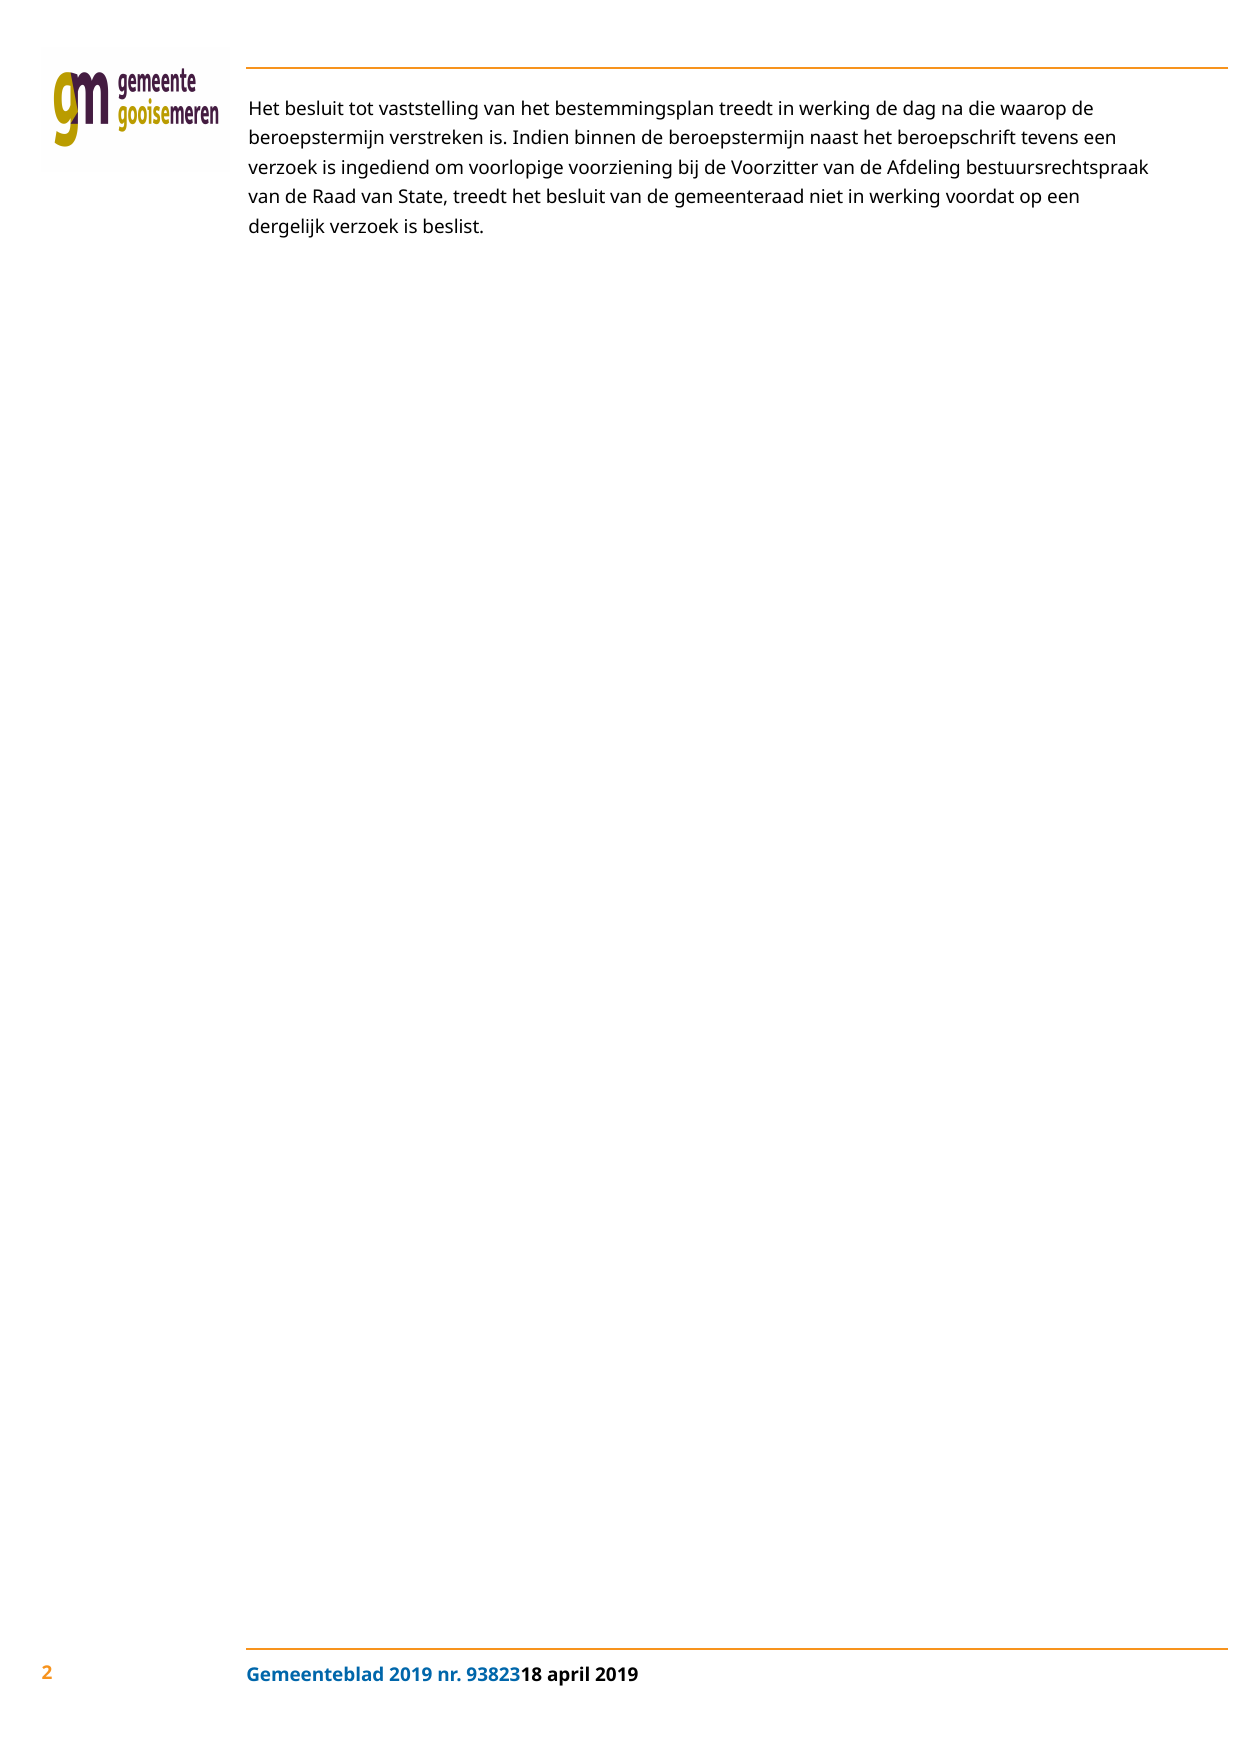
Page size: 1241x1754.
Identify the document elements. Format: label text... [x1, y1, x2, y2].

text Het besluit tot vaststelling van het bestemmingsplan treedt in werking de dag na die waarop de beroepstermijn verstreken is. Indien binnen de beroepstermijn naast het beroepschrift tevens een verzoek is ingediend om voorlopige voorziening bij de Voorzitter van de Afdeling bestuursrechtspraak van de Raad van State, treedt het besluit van de gemeenteraad niet in werking voordat op een dergelijk verzoek is beslist. [248, 95, 1152, 239]
picture [41, 47, 231, 172]
